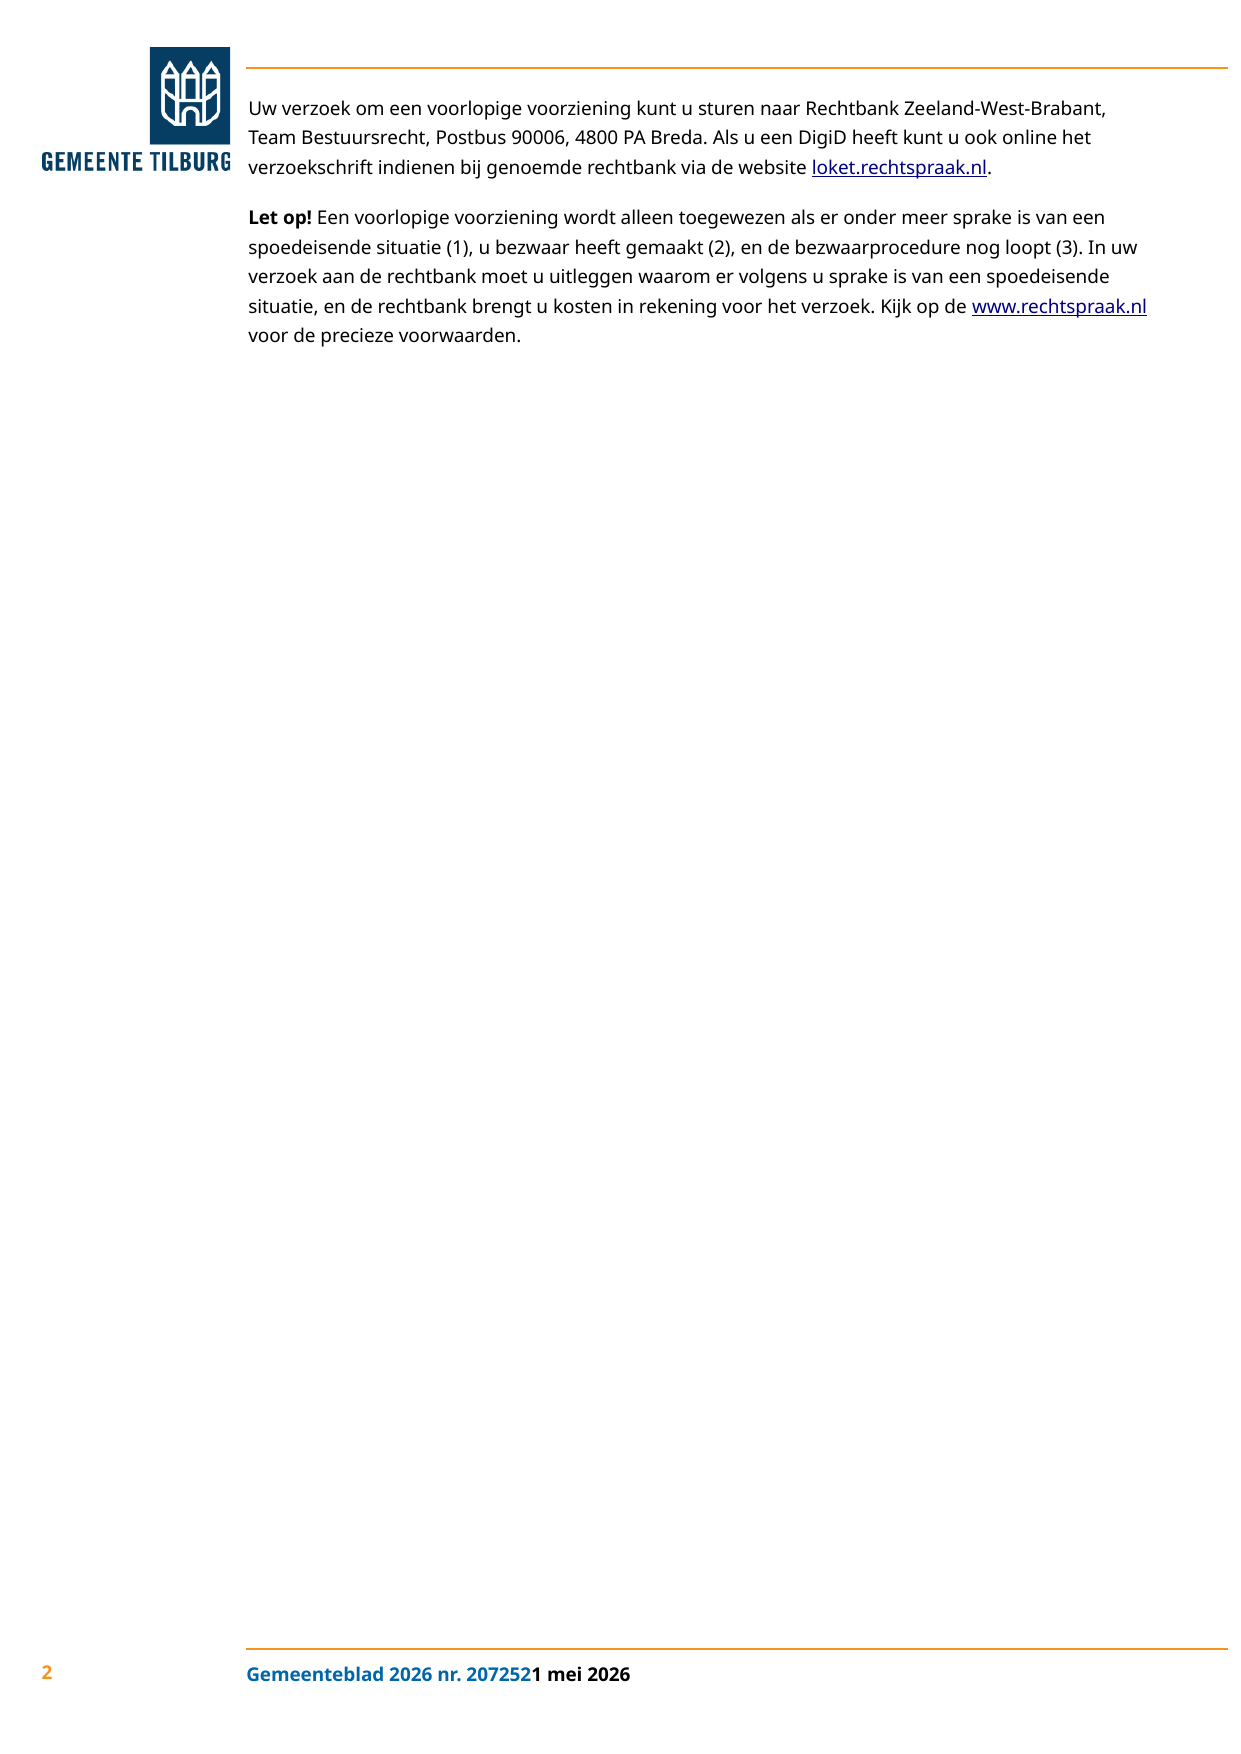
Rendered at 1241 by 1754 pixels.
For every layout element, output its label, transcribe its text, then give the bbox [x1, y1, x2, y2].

text Let op! Een voorlopige voorziening wordt alleen toegewezen als er onder meer sprake is van een spoedeisende situatie (1), u bezwaar heeft gemaakt (2), en de bezwaarprocedure nog loopt (3). In uw verzoek aan de rechtbank moet u uitleggen waarom er volgens u sprake is van een spoedeisende situatie, en de rechtbank brengt u kosten in rekening voor het verzoek. Kijk op de www.rechtspraak.nl voor de precieze voorwaarden. [248, 204, 1152, 348]
picture [41, 47, 231, 172]
text Uw verzoek om een voorlopige voorziening kunt u sturen naar Rechtbank Zeeland-West-Brabant, Team Bestuursrecht, Postbus 90006, 4800 PA Breda. Als u een DigiD heeft kunt u ook online het verzoekschrift indienen bij genoemde rechtbank via de website loket.rechtspraak.nl. [248, 95, 1152, 180]
